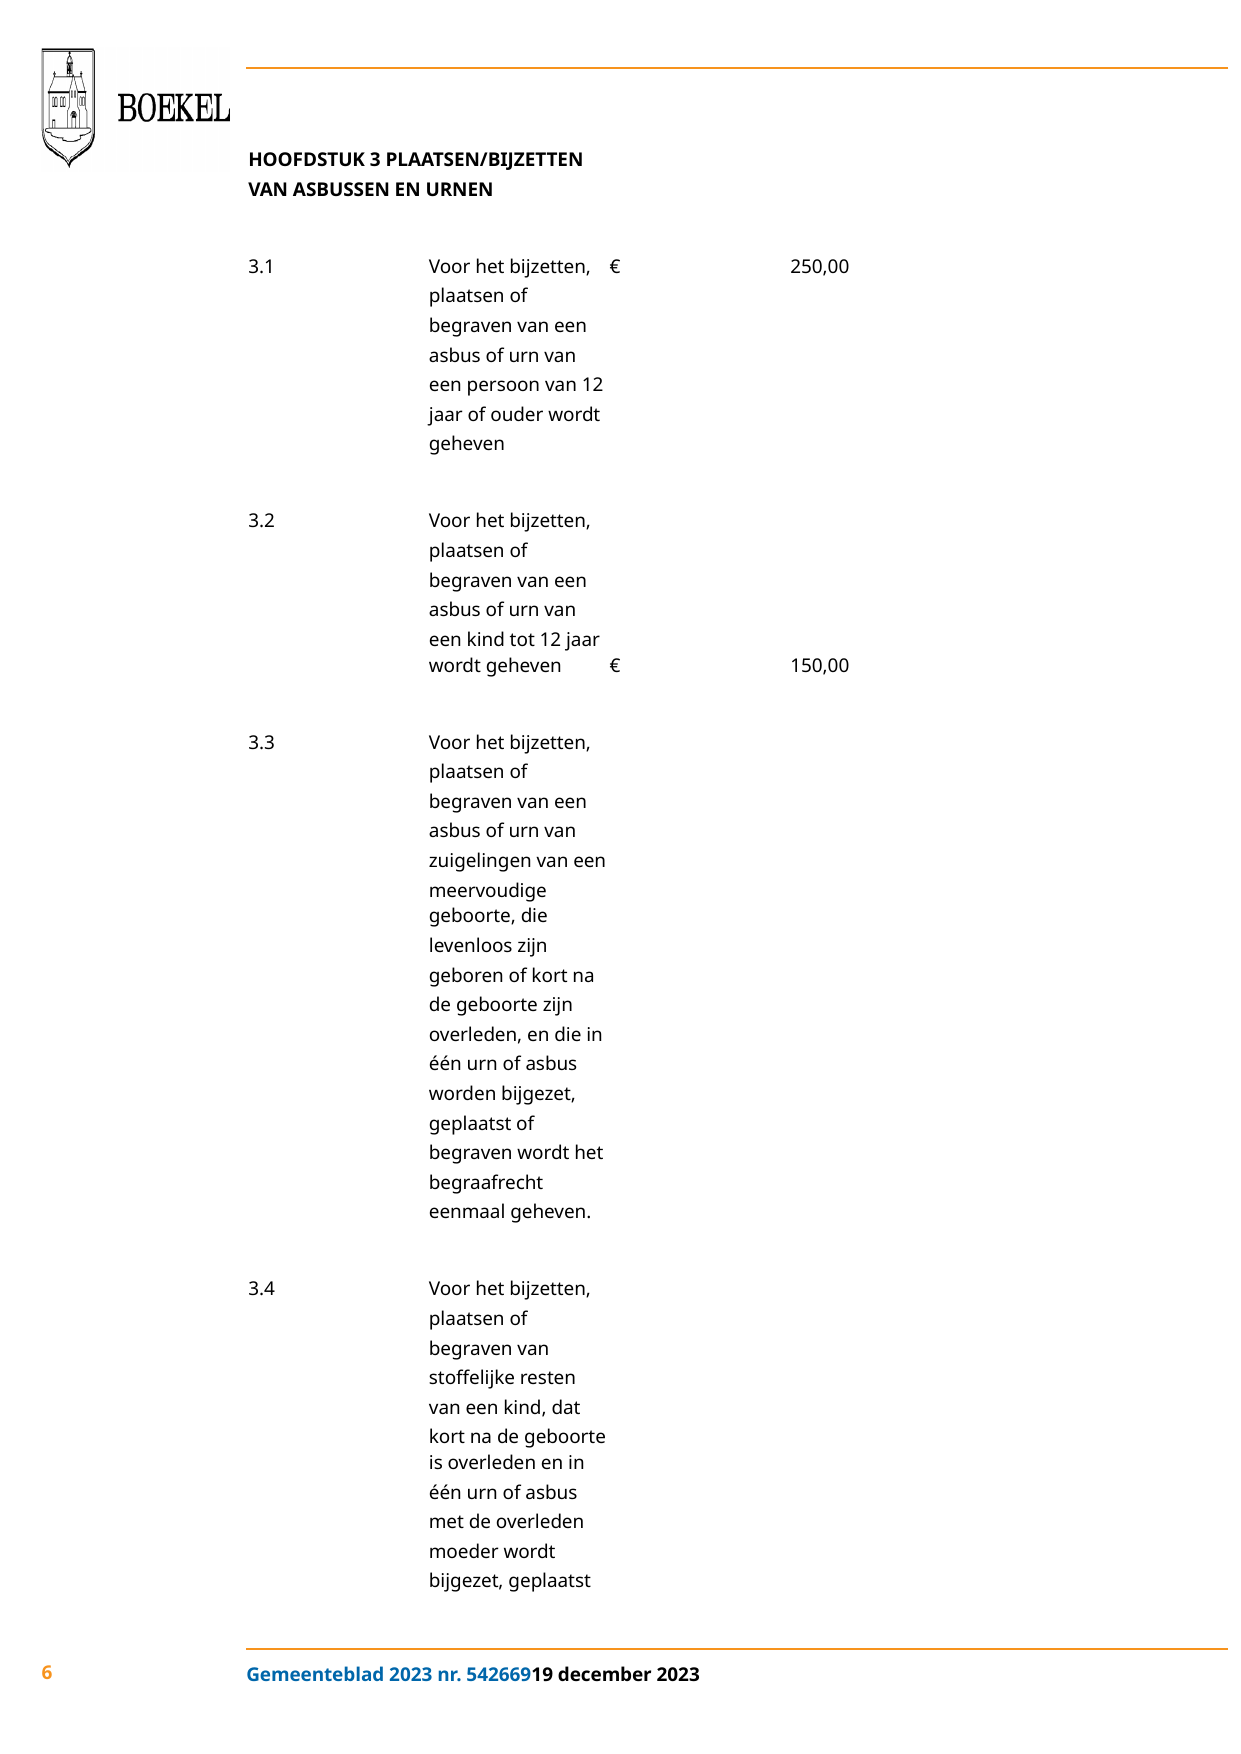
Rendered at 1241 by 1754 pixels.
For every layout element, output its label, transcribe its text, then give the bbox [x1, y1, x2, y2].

table_cell [429, 703, 609, 729]
table_cell [609, 729, 790, 903]
table_cell € [609, 253, 790, 456]
table_cell geboorte, die levenloos zijn geboren of kort na de geboorte zijn overleden, en die in één urn of asbus worden bijgezet, geplaatst of begraven wordt het begraafrecht eenmaal geheven. [429, 903, 609, 1224]
table_cell [790, 1250, 971, 1276]
table_cell [790, 95, 971, 121]
table_cell [609, 1250, 790, 1276]
table_cell [971, 508, 1152, 652]
table_cell [790, 903, 971, 1224]
table_cell [248, 482, 429, 508]
table_cell [429, 482, 609, 508]
table_cell Voor het bijzetten, plaatsen of begraven van stoffelijke resten van een kind, dat kort na de geboorte [429, 1276, 609, 1449]
table_cell 3.1 [248, 253, 429, 456]
table_cell [971, 703, 1152, 729]
table_cell [971, 456, 1152, 482]
table_cell [429, 1224, 609, 1250]
table_cell [609, 482, 790, 508]
table_cell [248, 1449, 429, 1593]
table_cell [609, 1276, 790, 1449]
picture [41, 47, 231, 172]
table_cell [248, 456, 429, 482]
table_cell [248, 95, 609, 121]
table_cell 3.2 [248, 508, 429, 652]
table_cell [971, 678, 1152, 703]
table_cell [248, 703, 429, 729]
table_cell [790, 1224, 971, 1250]
table_cell [429, 678, 609, 703]
table_cell [971, 1250, 1152, 1276]
table_cell [790, 146, 971, 202]
table_cell [790, 456, 971, 482]
table_cell [971, 903, 1152, 1224]
table_cell HOOFDSTUK 3 PLAATSEN/BIJZETTEN VAN ASBUSSEN EN URNEN [248, 146, 609, 202]
table_cell [429, 1250, 609, 1276]
table_cell [971, 95, 1152, 121]
table_cell [248, 1250, 429, 1276]
table_cell [609, 146, 790, 202]
table_cell [248, 678, 429, 703]
table_cell [971, 482, 1152, 508]
table_cell [429, 227, 609, 253]
table_cell [609, 1224, 790, 1250]
table_cell [971, 202, 1152, 227]
table_cell [971, 1224, 1152, 1250]
table_cell 3.3 [248, 729, 429, 903]
table_cell [609, 121, 790, 146]
table_cell [609, 456, 790, 482]
table_cell [971, 121, 1152, 146]
table_cell [609, 903, 790, 1224]
table_cell [790, 678, 971, 703]
table_cell [248, 227, 429, 253]
table_cell [248, 202, 609, 227]
table_cell [790, 703, 971, 729]
table_cell Voor het bijzetten, plaatsen of begraven van een asbus of urn van een persoon van 12 jaar of ouder wordt geheven [429, 253, 609, 456]
table_cell [429, 456, 609, 482]
table_cell [790, 227, 971, 253]
table_cell [609, 202, 790, 227]
table_cell [609, 678, 790, 703]
table_cell 3.4 [248, 1276, 429, 1449]
table_cell 150,00 [790, 652, 971, 677]
table_cell [790, 508, 971, 652]
table_cell [248, 652, 429, 677]
table_cell [609, 508, 790, 652]
table_cell [971, 146, 1152, 202]
table_cell [971, 652, 1152, 677]
table_cell [790, 202, 971, 227]
table_cell [971, 253, 1152, 456]
table_cell [248, 1224, 429, 1250]
table_cell [790, 482, 971, 508]
table_cell [609, 227, 790, 253]
table_cell is overleden en in één urn of asbus met de overleden moeder wordt bijgezet, geplaatst [429, 1449, 609, 1593]
table_cell [609, 703, 790, 729]
table_cell Voor het bijzetten, plaatsen of begraven van een asbus of urn van zuigelingen van een meervoudige [429, 729, 609, 903]
table_cell Voor het bijzetten, plaatsen of begraven van een asbus of urn van een kind tot 12 jaar [429, 508, 609, 652]
table_cell € [609, 652, 790, 677]
table_cell [971, 227, 1152, 253]
table_cell [609, 1449, 790, 1593]
table_cell [609, 95, 790, 121]
table_cell 250,00 [790, 253, 971, 456]
table_cell wordt geheven [429, 652, 609, 677]
table_cell [248, 121, 609, 146]
table_cell [248, 903, 429, 1224]
table_cell [790, 121, 971, 146]
